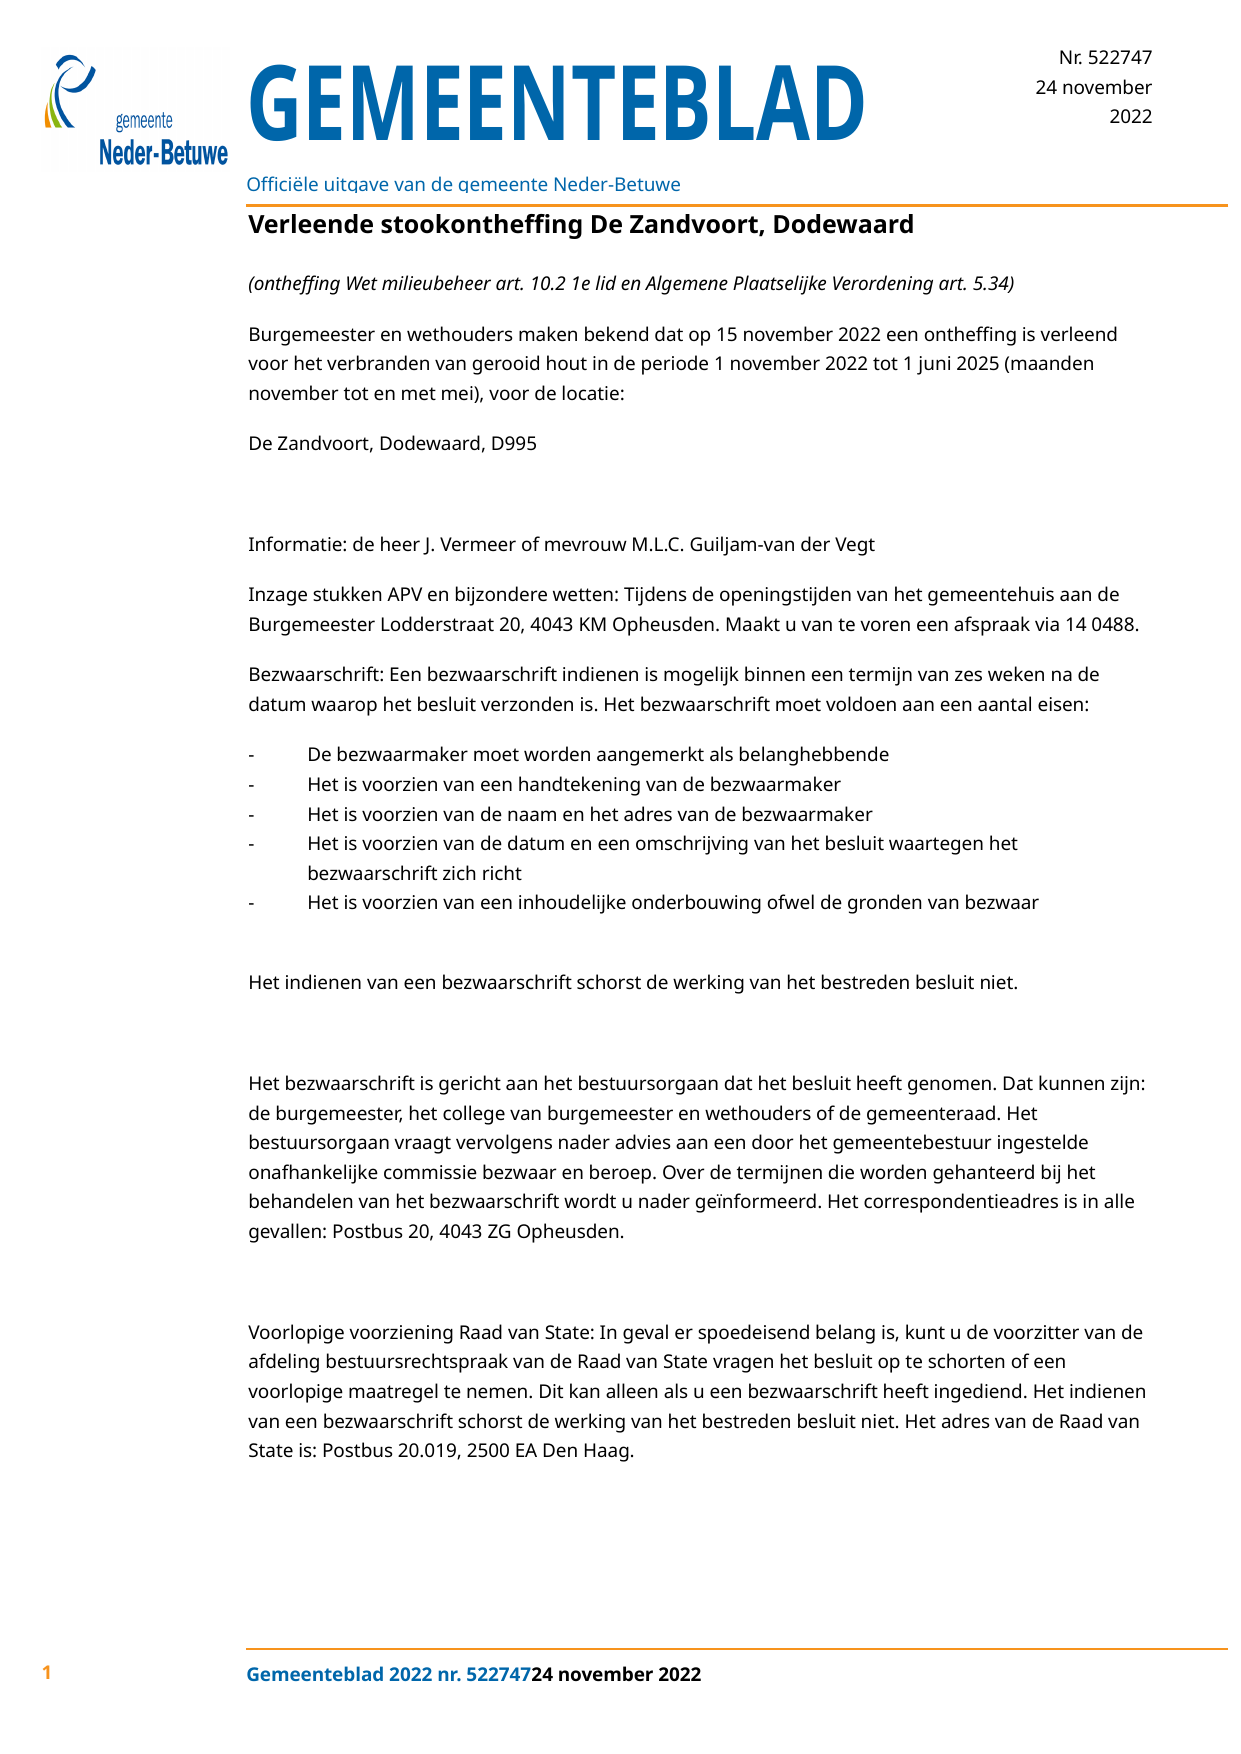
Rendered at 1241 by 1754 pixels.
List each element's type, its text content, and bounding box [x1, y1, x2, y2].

list Het is voorzien van een handtekening van de bezwaarmaker [248, 771, 1152, 797]
text Het indienen van een bezwaarschrift schorst de werking van het bestreden besluit niet. [248, 969, 1152, 995]
text Inzage stukken APV en bijzondere wetten: Tijdens de openingstijden van het gemeentehuis aan de Burgemeester Lodderstraat 20, 4043 KM Opheusden. Maakt u van te voren een afspraak via 14 0488. [248, 582, 1152, 637]
text Bezwaarschrift: Een bezwaarschrift indienen is mogelijk binnen een termijn van zes weken na de datum waarop het besluit verzonden is. Het bezwaarschrift moet voldoen aan een aantal eisen: [248, 662, 1152, 717]
text De Zandvoort, Dodewaard, D995 [248, 430, 1152, 456]
text Voorlopige voorziening Raad van State: In geval er spoedeisend belang is, kunt u de voorzitter van de afdeling bestuursrechtspraak van de Raad van State vragen het besluit op te schorten of een voorlopige maatregel te nemen. Dit kan alleen als u een bezwaarschrift heeft ingediend. Het indienen van een bezwaarschrift schorst de werking van het bestreden besluit niet. Het adres van de Raad van State is: Postbus 20.019, 2500 EA Den Haag. [248, 1319, 1152, 1463]
list Het is voorzien van de datum en een omschrijving van het besluit waartegen het bezwaarschrift zich richt [248, 830, 1152, 886]
list Het is voorzien van een inhoudelijke onderbouwing ofwel de gronden van bezwaar [248, 889, 1152, 915]
text Het bezwaarschrift is gericht aan het bestuursorgaan dat het besluit heeft genomen. Dat kunnen zijn: de burgemeester, het college van burgemeester en wethouders of de gemeenteraad. Het bestuursorgaan vraagt vervolgens nader advies aan een door het gemeentebestuur ingestelde onafhankelijke commissie bezwaar en beroep. Over de termijnen die worden gehanteerd bij het behandelen van het bezwaarschrift wordt u nader geïnformeerd. Het correspondentieadres is in alle gevallen: Postbus 20, 4043 ZG Opheusden. [248, 1070, 1152, 1244]
list De bezwaarmaker moet worden aangemerkt als belanghebbende [248, 742, 1152, 767]
list Het is voorzien van de naam en het adres van de bezwaarmaker [248, 801, 1152, 826]
text (ontheffing Wet milieubeheer art. 10.2 1e lid en Algemene Plaatselijke Verordening art. 5.34) [248, 270, 1152, 296]
text Burgemeester en wethouders maken bekend dat op 15 november 2022 een ontheffing is verleend voor het verbranden van gerooid hout in de periode 1 november 2022 tot 1 juni 2025 (maanden november tot en met mei), voor de locatie: [248, 321, 1152, 406]
text Verleende stookontheffing De Zandvoort, Dodewaard [248, 207, 1152, 241]
text Informatie: de heer J. Vermeer of mevrouw M.L.C. Guiljam-van der Vegt [248, 531, 1152, 557]
picture [41, 47, 231, 172]
